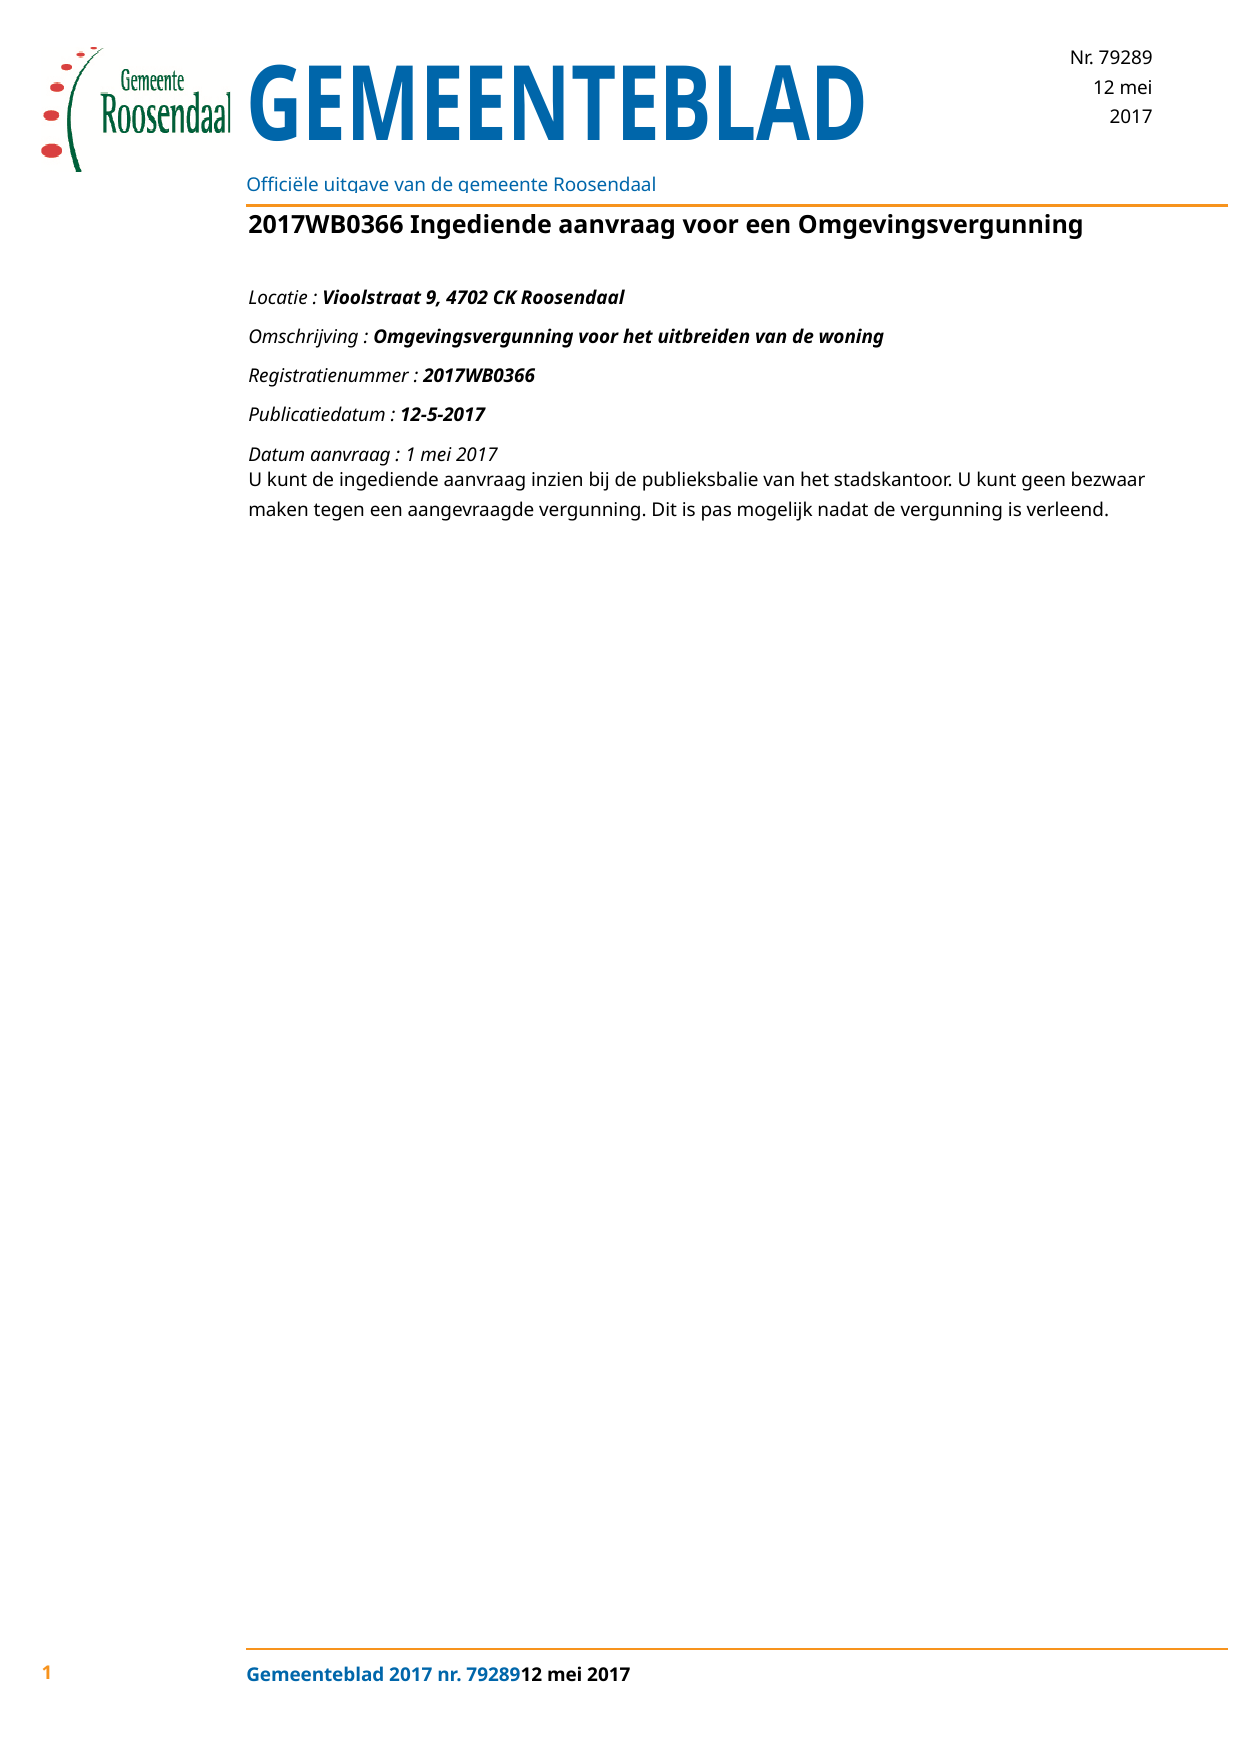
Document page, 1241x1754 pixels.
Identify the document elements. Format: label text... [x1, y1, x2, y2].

text Omschrijving : Omgevingsvergunning voor het uitbreiden van de woning [248, 323, 1152, 349]
text Registratienummer : 2017WB0366 [248, 362, 1152, 388]
text Locatie : Vioolstraat 9, 4702 CK Roosendaal [248, 284, 1152, 309]
text Publicatiedatum : 12-5-2017 [248, 402, 1152, 427]
text 2017WB0366 Ingediende aanvraag voor een Omgevingsvergunning [248, 207, 1152, 241]
text Datum aanvraag : 1 mei 2017 [248, 441, 1152, 467]
picture [41, 47, 231, 172]
text U kunt de ingediende aanvraag inzien bij de publieksbalie van het stadskantoor. U kunt geen bezwaar maken tegen een aangevraagde vergunning. Dit is pas mogelijk nadat de vergunning is verleend. [248, 467, 1152, 522]
